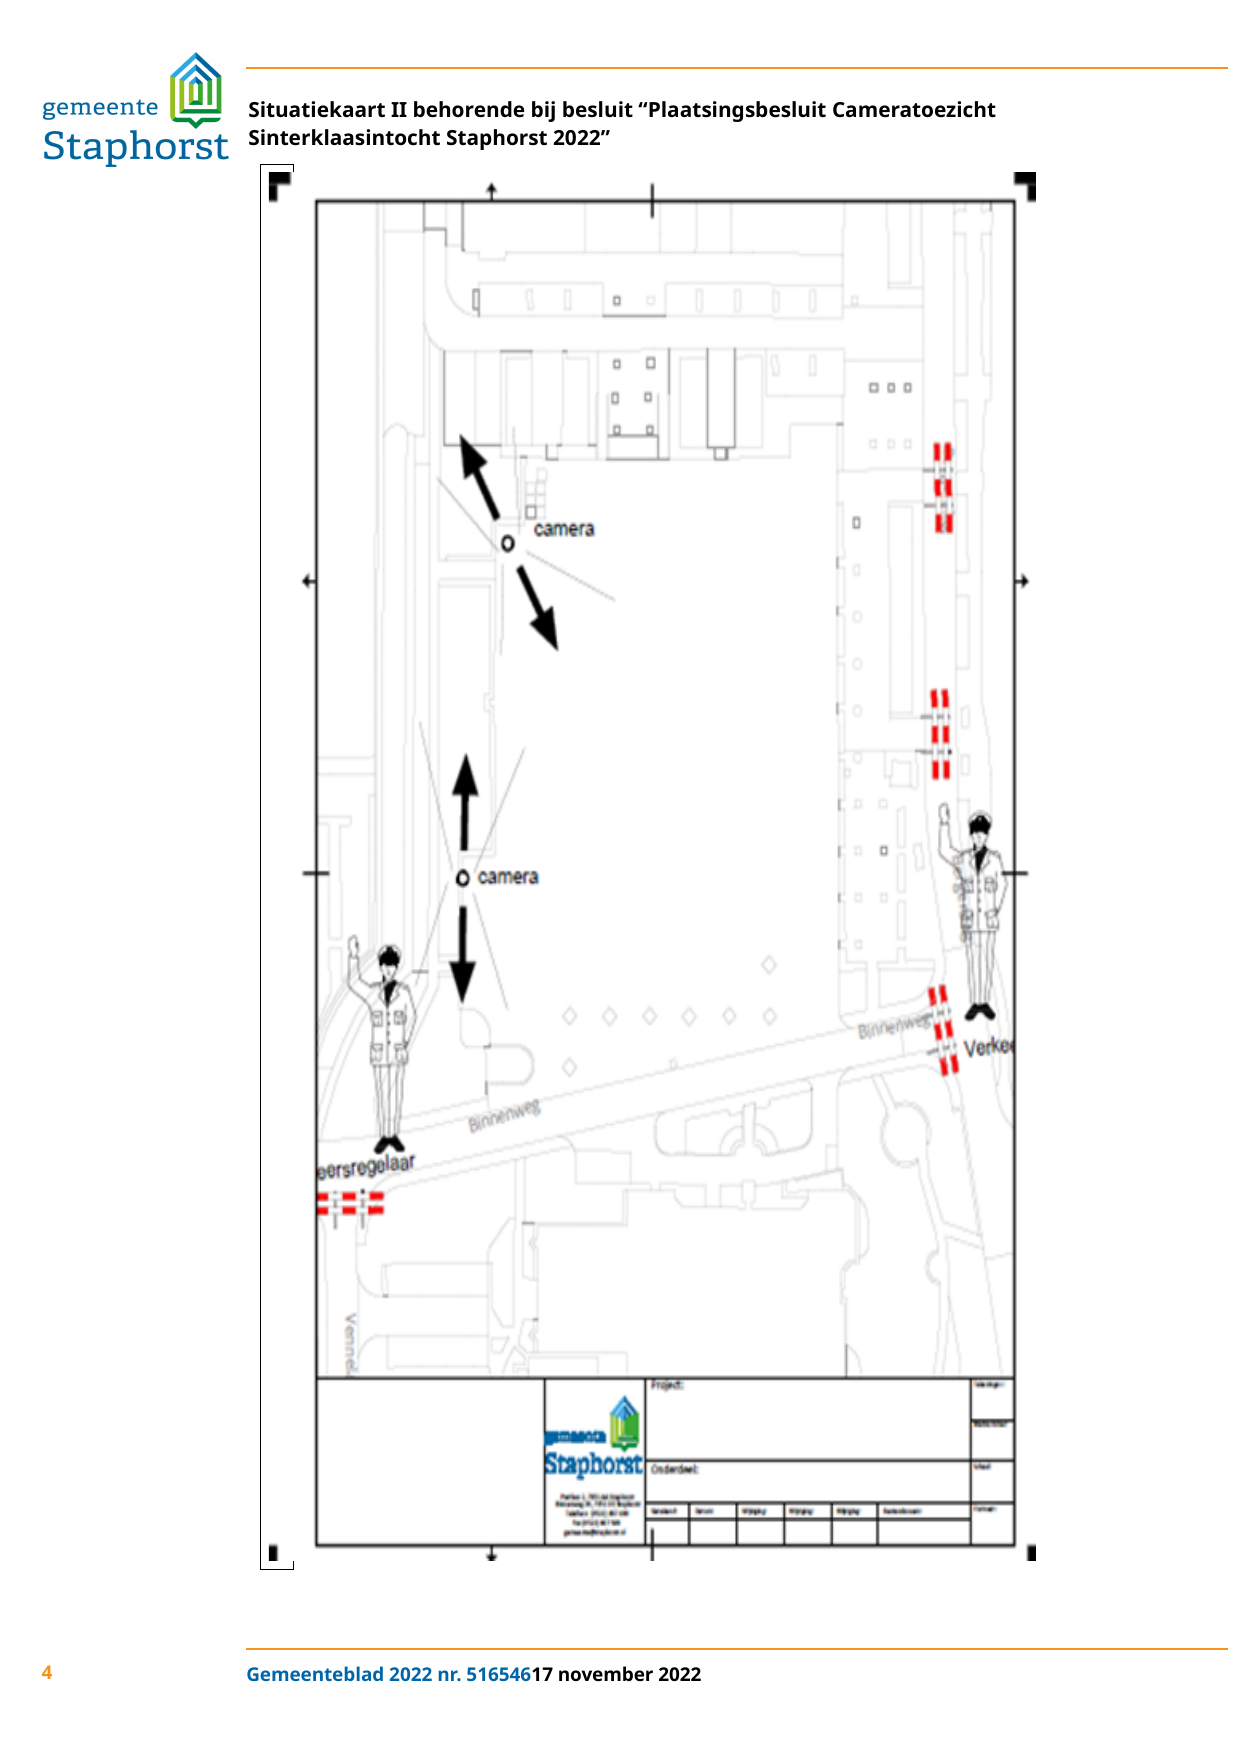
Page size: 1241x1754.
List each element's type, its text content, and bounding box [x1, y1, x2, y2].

picture [268, 172, 1036, 1561]
text Situatiekaart II behorende bij besluit “Plaatsingsbesluit Cameratoezicht Sinterklaasintocht Staphorst 2022” [248, 95, 1152, 152]
picture [41, 47, 231, 172]
